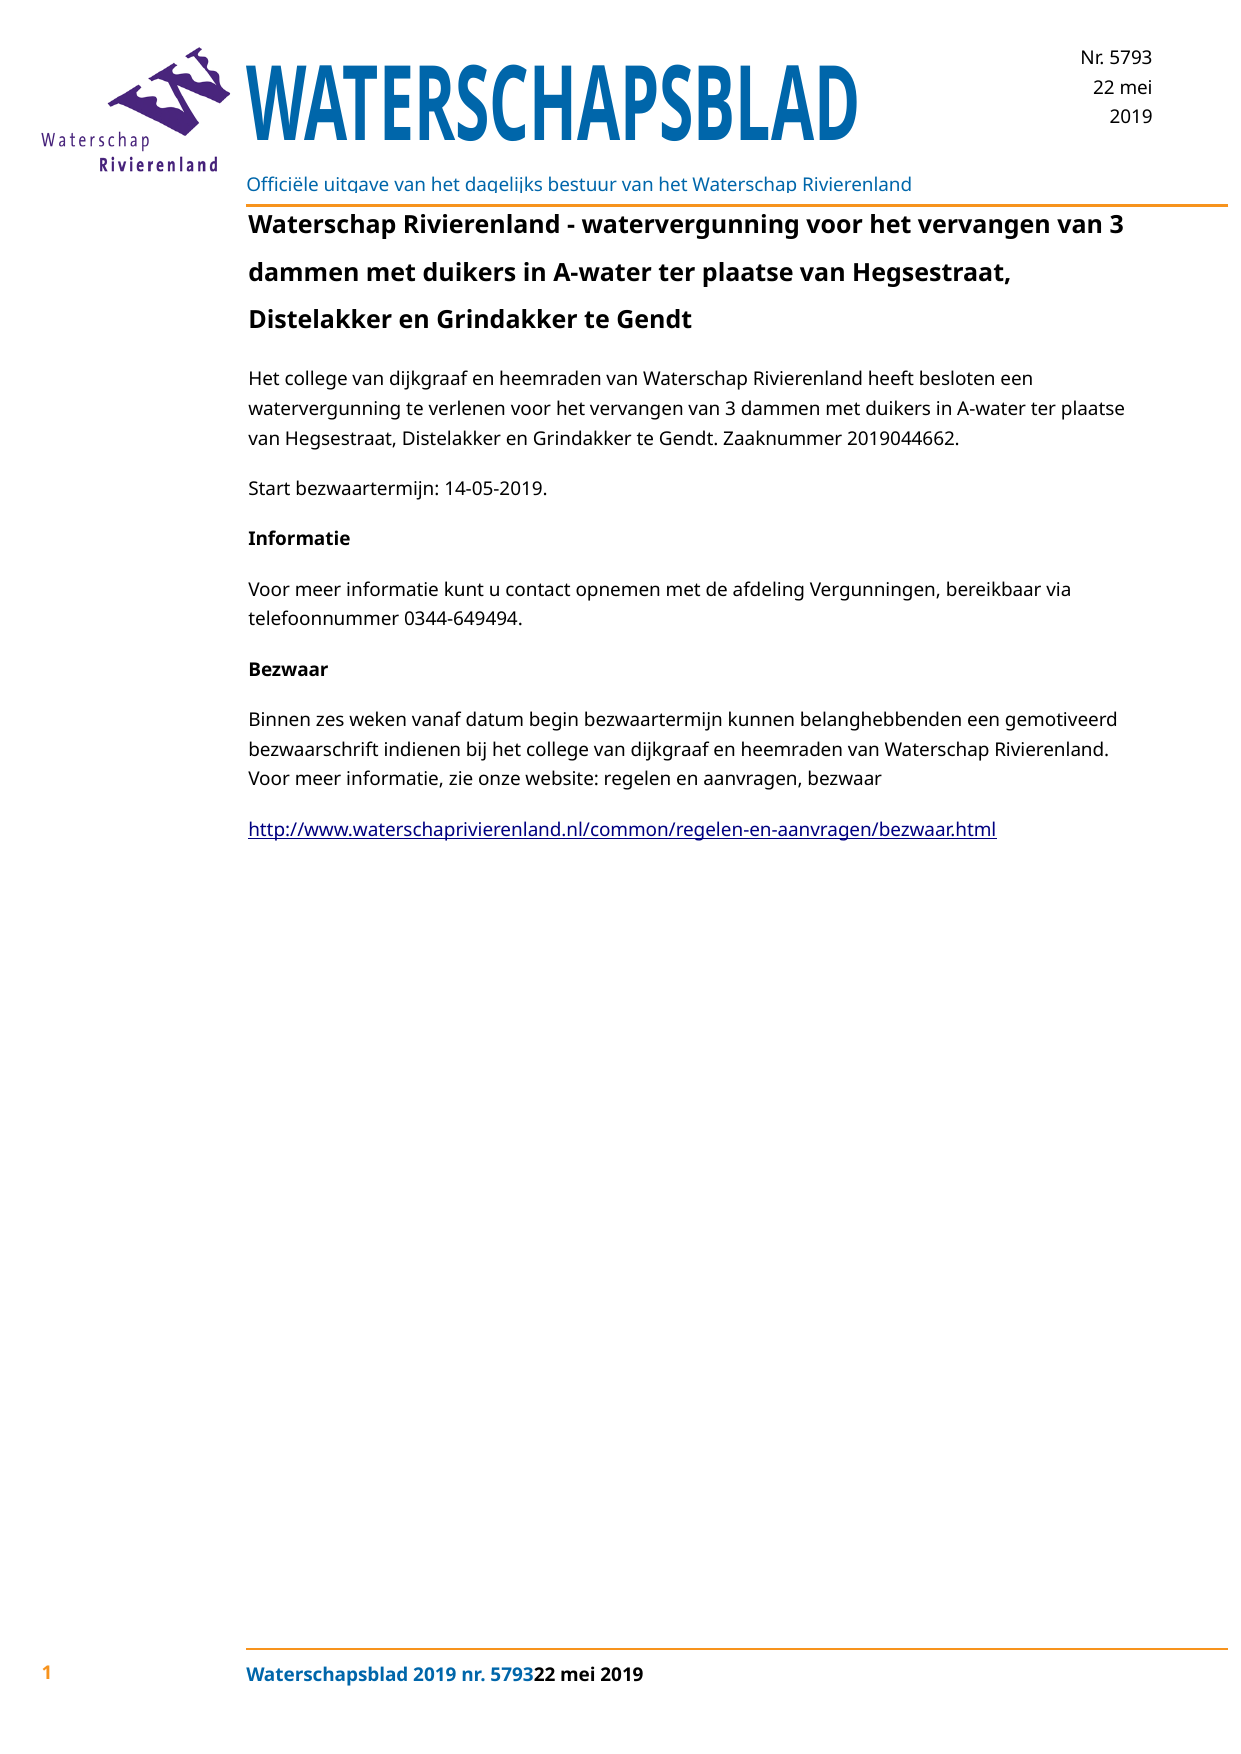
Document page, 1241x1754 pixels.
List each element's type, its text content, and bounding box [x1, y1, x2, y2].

text Start bezwaartermijn: 14-05-2019. [248, 475, 1152, 501]
text http://www.waterschaprivierenland.nl/common/regelen-en-aanvragen/bezwaar.html [248, 816, 1152, 842]
text Voor meer informatie kunt u contact opnemen met de afdeling Vergunningen, bereikbaar via telefoonnummer 0344-649494. [248, 576, 1152, 631]
text Informatie [248, 526, 1152, 551]
picture [41, 47, 231, 172]
text Waterschap Rivierenland - watervergunning voor het vervangen van 3 dammen met duikers in A-water ter plaatse van Hegsestraat, Distelakker en Grindakker te Gendt [248, 207, 1152, 336]
text Bezwaar [248, 656, 1152, 682]
text Binnen zes weken vanaf datum begin bezwaartermijn kunnen belanghebbenden een gemotiveerd bezwaarschrift indienen bij het college van dijkgraaf en heemraden van Waterschap Rivierenland. Voor meer informatie, zie onze website: regelen en aanvragen, bezwaar [248, 706, 1152, 791]
text Het college van dijkgraaf en heemraden van Waterschap Rivierenland heeft besloten een watervergunning te verlenen voor het vervangen van 3 dammen met duikers in A-water ter plaatse van Hegsestraat, Distelakker en Grindakker te Gendt. Zaaknummer 2019044662. [248, 366, 1152, 450]
